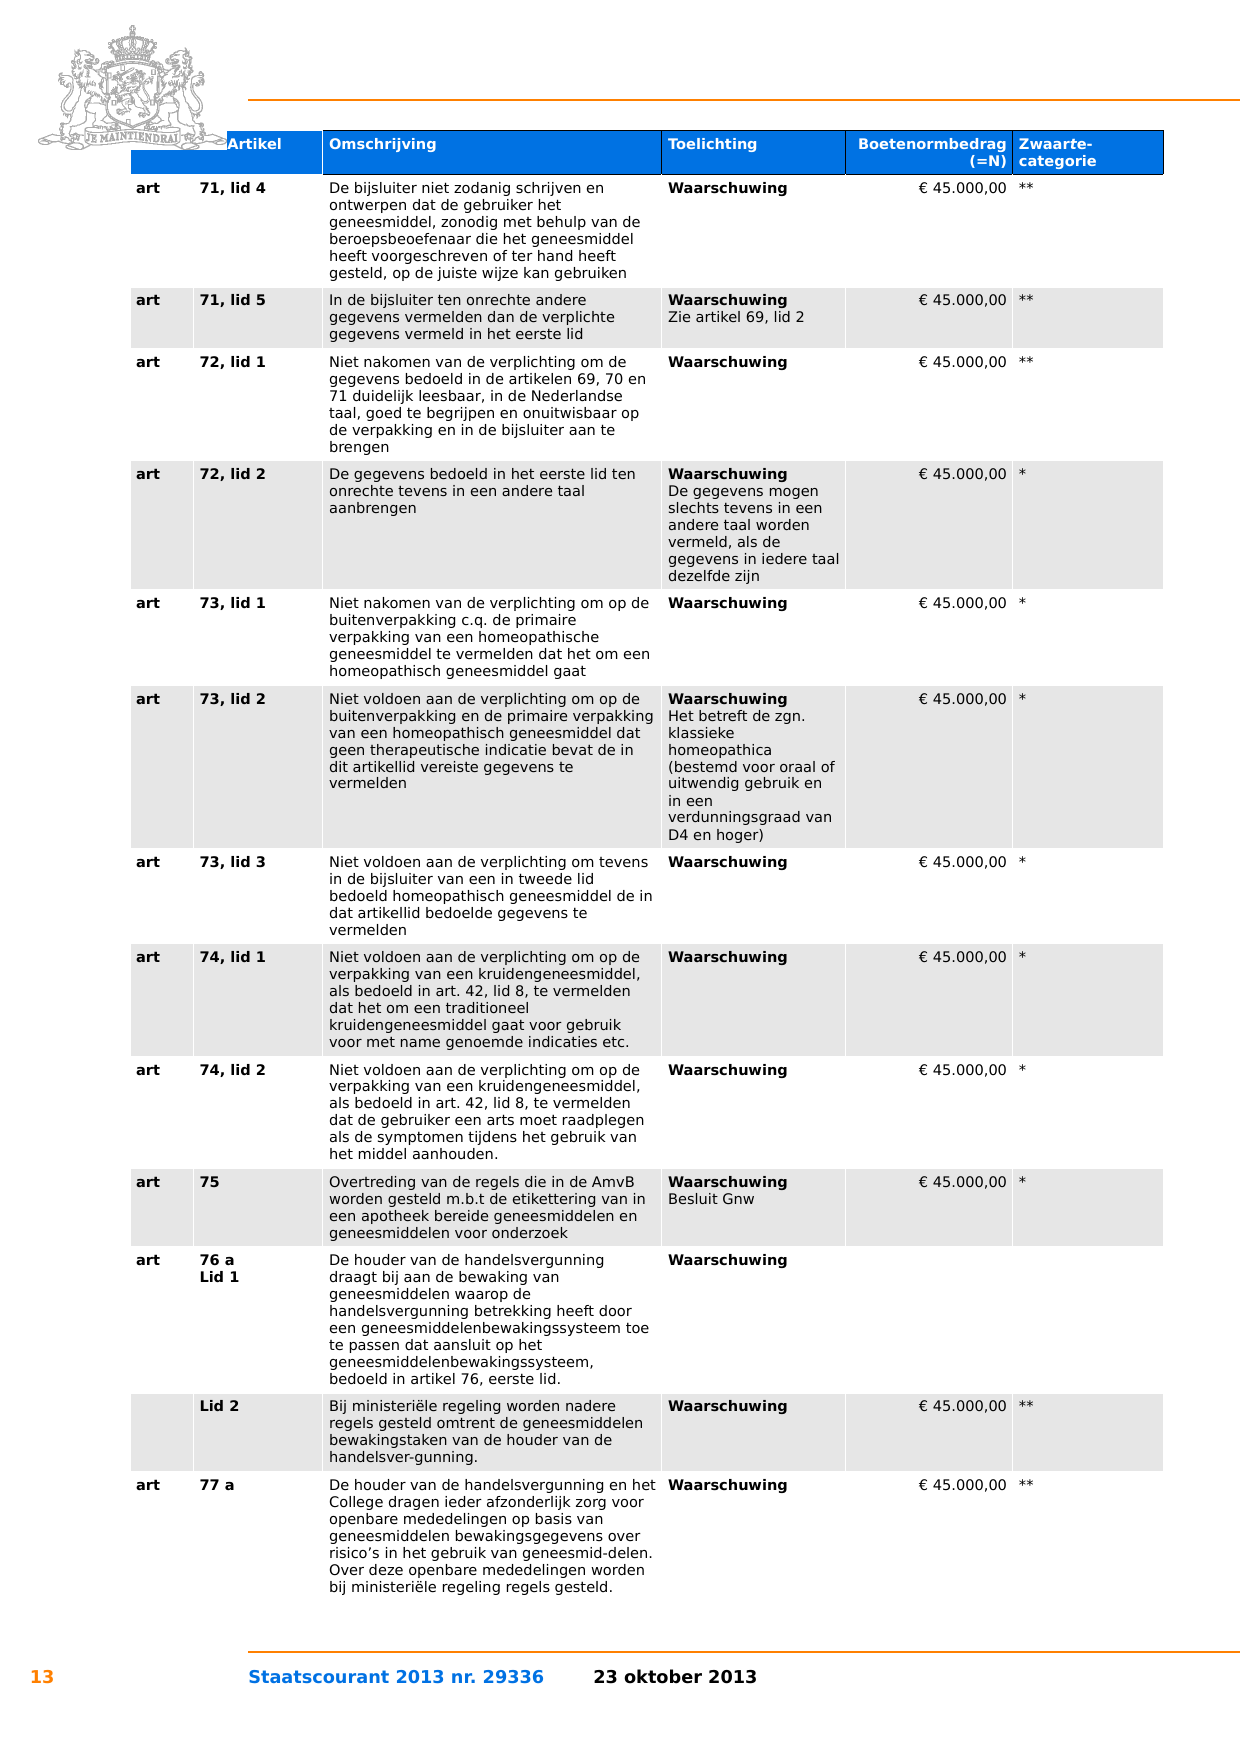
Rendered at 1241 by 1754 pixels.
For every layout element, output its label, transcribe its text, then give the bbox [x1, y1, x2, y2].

table_cell In de bijsluiter ten onrechte andere gegevens vermelden dan de verplichte gegevens vermeld in het eerste lid [323, 288, 661, 348]
table_cell Niet nakomen van de verplichting om op de buitenverpakking c.q. de primaire verpakking van een homeopathische geneesmiddel te vermelden dat het om een homeopathisch geneesmiddel gaat [323, 591, 661, 685]
table_cell Waarschuwing [662, 1394, 845, 1471]
table_cell De gegevens bedoeld in het eerste lid ten onrechte tevens in een andere taal aanbrengen [323, 461, 661, 589]
table_cell Waarschuwing Het betreft de zgn. klassieke homeopathica (bestemd voor oraal of uitwendig gebruik en in een verdunningsgraad van D4 en hoger) [662, 686, 845, 848]
table_cell 72, lid 1 [194, 349, 322, 460]
table_cell * [1013, 686, 1163, 848]
table_cell € 45.000,00 [846, 1394, 1012, 1471]
table_cell Waarschuwing [662, 1057, 845, 1168]
table_cell Waarschuwing [662, 1472, 845, 1600]
table_cell De bijsluiter niet zodanig schrijven en ontwerpen dat de gebruiker het geneesmiddel, zonodig met behulp van de beroepsbeoefenaar die het geneesmiddel heeft voorgeschreven of ter hand heeft gesteld, op de juiste wijze kan gebruiken [323, 175, 661, 287]
table_header Zwaarte-categorie [1013, 131, 1163, 174]
table_cell 74, lid 1 [194, 944, 322, 1056]
table_cell Niet voldoen aan de verplichting om op de buitenverpakking en de primaire verpakking van een homeopathisch geneesmiddel dat geen therapeutische indicatie bevat de in dit artikellid vereiste gegevens te vermelden [323, 686, 661, 848]
table_cell Waarschuwing [662, 944, 845, 1056]
table_cell art [131, 1169, 193, 1246]
table_cell € 45.000,00 [846, 1169, 1012, 1246]
table_cell Waarschuwing [662, 849, 845, 943]
table_cell € 45.000,00 [846, 849, 1012, 943]
table_cell Waarschuwing Zie artikel 69, lid 2 [662, 288, 845, 348]
table_cell art [131, 686, 193, 848]
table_cell Overtreding van de regels die in de AmvB worden gesteld m.b.t de etikettering van in een apotheek bereide geneesmiddelen en geneesmiddelen voor onderzoek [323, 1169, 661, 1246]
table_cell 73, lid 3 [194, 849, 322, 943]
table_cell Lid 2 [194, 1394, 322, 1471]
table_cell art [131, 175, 193, 287]
table_header Artikel [131, 131, 322, 174]
table_cell art [131, 944, 193, 1056]
table_cell De houder van de handelsvergunning draagt bij aan de bewaking van geneesmiddelen waarop de handelsvergunning betrekking heeft door een geneesmiddelenbewakingssysteem toe te passen dat aansluit op het geneesmiddelenbewakingssysteem, bedoeld in artikel 76, eerste lid. [323, 1247, 661, 1392]
table_cell * [1013, 849, 1163, 943]
table_cell Waarschuwing [662, 591, 845, 685]
table_cell * [1013, 591, 1163, 685]
table_cell Niet voldoen aan de verplichting om op de verpakking van een kruidengeneesmiddel, als bedoeld in art. 42, lid 8, te vermelden dat het om een traditioneel kruidengeneesmiddel gaat voor gebruik voor met name genoemde indicaties etc. [323, 944, 661, 1056]
table_cell art [131, 288, 193, 348]
table_cell * [1013, 461, 1163, 589]
table_cell Waarschuwing [662, 175, 845, 287]
table_cell 77 a [194, 1472, 322, 1600]
table_cell 71, lid 4 [194, 175, 322, 287]
table_cell Bij ministeriële regeling worden nadere regels gesteld omtrent de geneesmiddelen bewakingstaken van de houder van de handelsver-gunning. [323, 1394, 661, 1471]
table_cell € 45.000,00 [846, 591, 1012, 685]
table_header Toelichting [662, 131, 845, 174]
table_cell 73, lid 1 [194, 591, 322, 685]
table_cell Waarschuwing [662, 1247, 845, 1392]
table_cell 71, lid 5 [194, 288, 322, 348]
table_cell ** [1013, 349, 1163, 460]
table_cell Niet nakomen van de verplichting om de gegevens bedoeld in de artikelen 69, 70 en 71 duidelijk leesbaar, in de Nederlandse taal, goed te begrijpen en onuitwisbaar op de verpakking en in de bijsluiter aan te brengen [323, 349, 661, 460]
table_cell art [131, 1247, 193, 1392]
table_cell 72, lid 2 [194, 461, 322, 589]
table_cell ** [1013, 175, 1163, 287]
table_cell art [131, 1472, 193, 1600]
table_cell € 45.000,00 [846, 349, 1012, 460]
table_cell Niet voldoen aan de verplichting om tevens in de bijsluiter van een in tweede lid bedoeld homeopathisch geneesmiddel de in dat artikellid bedoelde gegevens te vermelden [323, 849, 661, 943]
table_cell Waarschuwing Besluit Gnw [662, 1169, 845, 1246]
table_cell * [1013, 1057, 1163, 1168]
table_header Boetenormbedrag (=N) [846, 131, 1012, 174]
picture [38, 25, 227, 150]
table_cell ** [1013, 1394, 1163, 1471]
table_header Omschrijving [323, 131, 661, 174]
table_cell art [131, 349, 193, 460]
table_cell [131, 1394, 193, 1471]
table_cell € 45.000,00 [846, 1057, 1012, 1168]
table_cell 74, lid 2 [194, 1057, 322, 1168]
table_cell € 45.000,00 [846, 686, 1012, 848]
table_cell art [131, 591, 193, 685]
table_cell [1013, 1247, 1163, 1392]
table_cell 76 a Lid 1 [194, 1247, 322, 1392]
table_cell * [1013, 1169, 1163, 1246]
table_cell € 45.000,00 [846, 461, 1012, 589]
table_cell 73, lid 2 [194, 686, 322, 848]
table_cell Waarschuwing [662, 349, 845, 460]
table_cell * [1013, 944, 1163, 1056]
table_cell € 45.000,00 [846, 175, 1012, 287]
table_cell [846, 1247, 1012, 1392]
table_cell ** [1013, 288, 1163, 348]
table_cell art [131, 461, 193, 589]
table_cell € 45.000,00 [846, 1472, 1012, 1600]
table_cell 75 [194, 1169, 322, 1246]
table_cell € 45.000,00 [846, 944, 1012, 1056]
table_cell De houder van de handelsvergunning en het College dragen ieder afzonderlijk zorg voor openbare mededelingen op basis van geneesmiddelen bewakingsgegevens over risico’s in het gebruik van geneesmid-delen. Over deze openbare mededelingen worden bij ministeriële regeling regels gesteld. [323, 1472, 661, 1600]
table_cell art [131, 849, 193, 943]
table_cell ** [1013, 1472, 1163, 1600]
table_cell Waarschuwing De gegevens mogen slechts tevens in een andere taal worden vermeld, als de gegevens in iedere taal dezelfde zijn [662, 461, 845, 589]
table_cell Niet voldoen aan de verplichting om op de verpakking van een kruidengeneesmiddel, als bedoeld in art. 42, lid 8, te vermelden dat de gebruiker een arts moet raadplegen als de symptomen tijdens het gebruik van het middel aanhouden. [323, 1057, 661, 1168]
table_cell art [131, 1057, 193, 1168]
table_cell € 45.000,00 [846, 288, 1012, 348]
